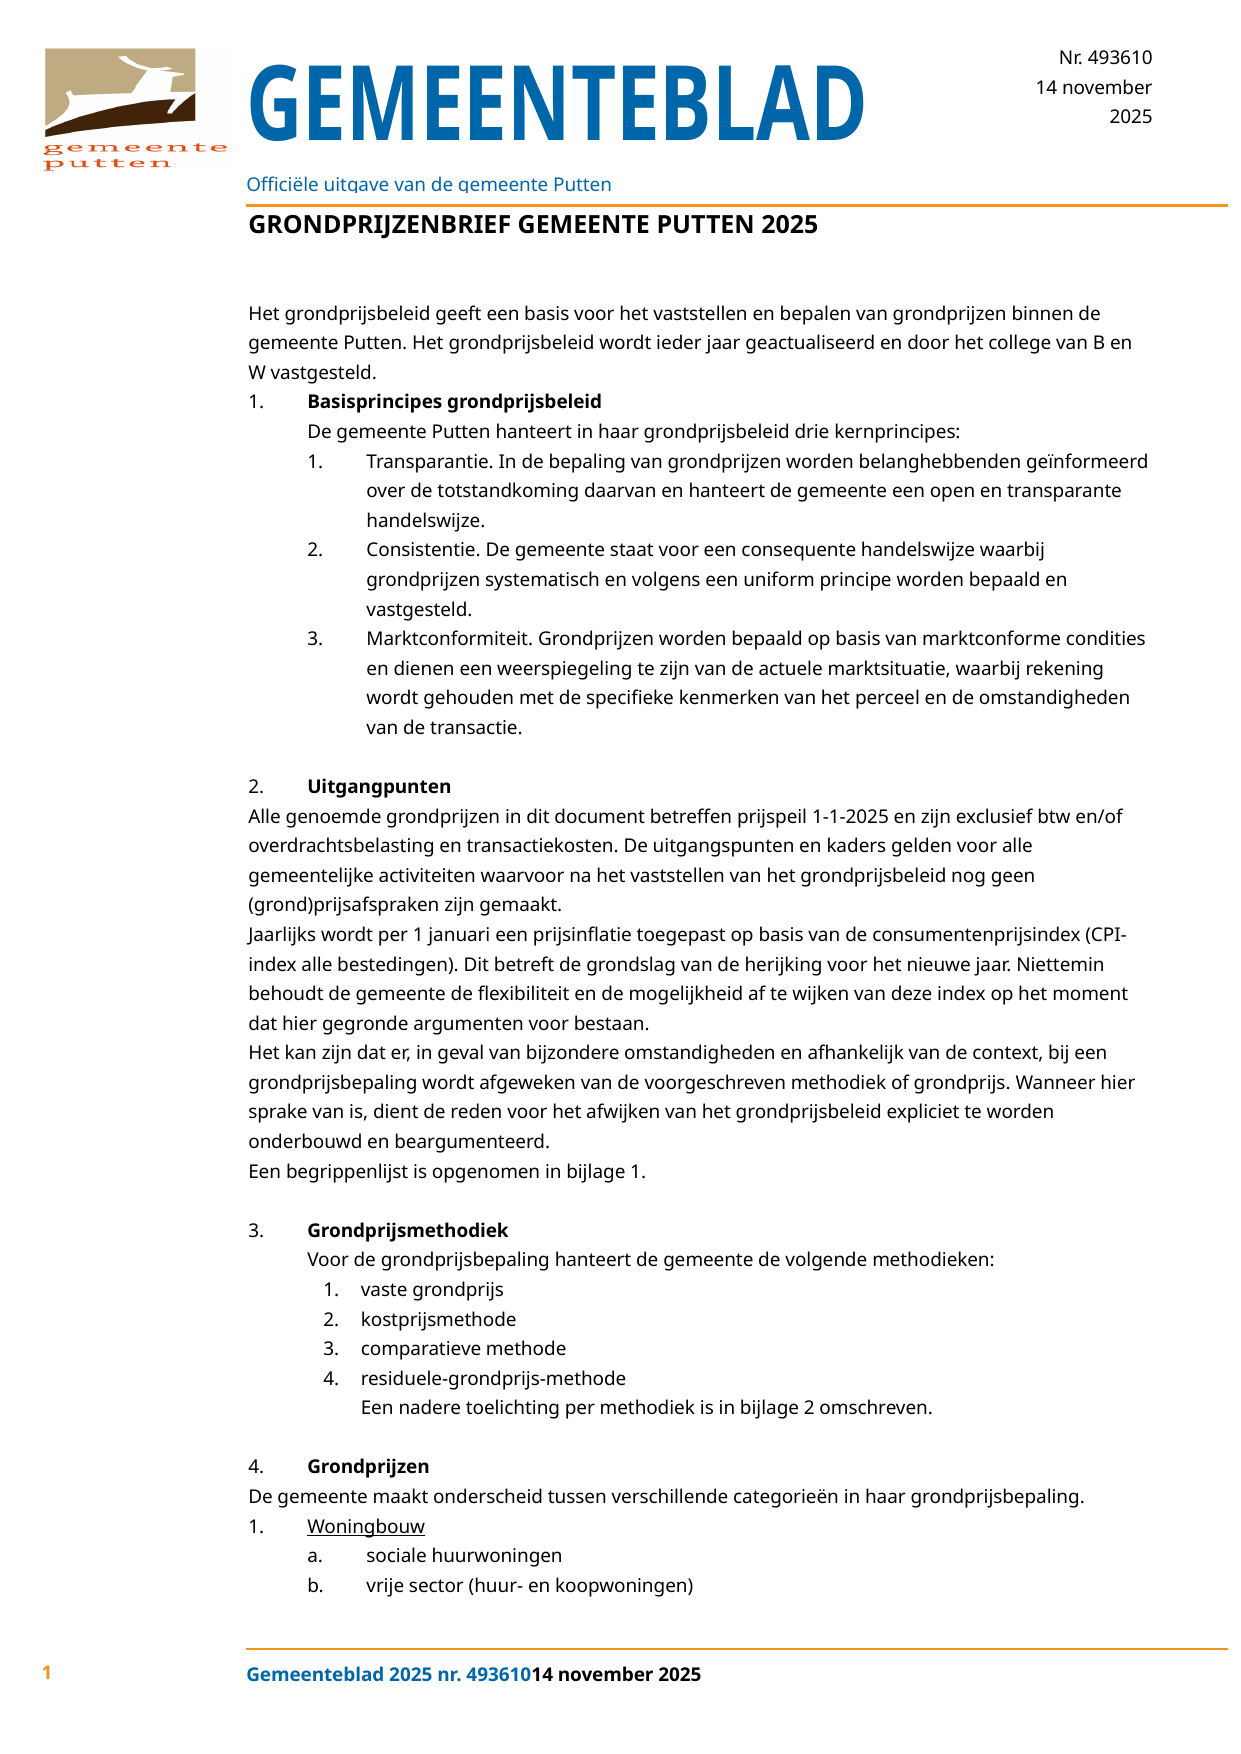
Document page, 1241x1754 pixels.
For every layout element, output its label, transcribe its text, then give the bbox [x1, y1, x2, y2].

list Voor de grondprijsbepaling hanteert de gemeente de volgende methodieken: [248, 1247, 1152, 1272]
list Grondprijsmethodiek [248, 1217, 1152, 1243]
list Basisprincipes grondprijsbeleid [248, 389, 1152, 414]
list Uitgangpunten [248, 773, 1152, 799]
text De gemeente maakt onderscheid tussen verschillende categorieën in haar grondprijsbepaling. [248, 1483, 1152, 1509]
list Grondprijzen [248, 1454, 1152, 1479]
list vrije sector (huur- en koopwoningen) [307, 1572, 1152, 1598]
text Het grondprijsbeleid geeft een basis voor het vaststellen en bepalen van grondprijzen binnen de gemeente Putten. Het grondprijsbeleid wordt ieder jaar geactualiseerd en door het college van B en W vastgesteld. [248, 300, 1152, 385]
text GRONDPRIJZENBRIEF GEMEENTE PUTTEN 2025 [248, 207, 1152, 241]
text Alle genoemde grondprijzen in dit document betreffen prijspeil 1-1-2025 en zijn exclusief btw en/of overdrachtsbelasting en transactiekosten. De uitgangspunten en kaders gelden voor alle gemeentelijke activiteiten waarvoor na het vaststellen van het grondprijsbeleid nog geen (grond)prijsafspraken zijn gemaakt. [248, 803, 1152, 917]
list kostprijsmethode [323, 1306, 1152, 1331]
picture [41, 47, 231, 172]
list Een nadere toelichting per methodiek is in bijlage 2 omschreven. [323, 1394, 1152, 1420]
list vaste grondprijs [323, 1276, 1152, 1302]
list comparatieve methode [323, 1335, 1152, 1361]
text Het kan zijn dat er, in geval van bijzondere omstandigheden en afhankelijk van de context, bij een grondprijsbepaling wordt afgeweken van de voorgeschreven methodiek of grondprijs. Wanneer hier sprake van is, dient de reden voor het afwijken van het grondprijsbeleid expliciet te worden onderbouwd en beargumenteerd. [248, 1039, 1152, 1154]
text Een begrippenlijst is opgenomen in bijlage 1. [248, 1158, 1152, 1183]
list residuele-grondprijs-methode [323, 1365, 1152, 1391]
list Woningbouw [248, 1513, 1152, 1538]
list Marktconformiteit. Grondprijzen worden bepaald op basis van marktconforme condities en dienen een weerspiegeling te zijn van de actuele marktsituatie, waarbij rekening wordt gehouden met de specifieke kenmerken van het perceel en de omstandigheden van de transactie. [307, 625, 1152, 740]
list sociale huurwoningen [307, 1542, 1152, 1568]
list Transparantie. In de bepaling van grondprijzen worden belanghebbenden geïnformeerd over de totstandkoming daarvan en hanteert de gemeente een open en transparante handelswijze. [307, 448, 1152, 533]
text Jaarlijks wordt per 1 januari een prijsinflatie toegepast op basis van de consumentenprijsindex (CPI-index alle bestedingen). Dit betreft de grondslag van de herijking voor het nieuwe jaar. Niettemin behoudt de gemeente de flexibiliteit en de mogelijkheid af te wijken van deze index op het moment dat hier gegronde argumenten voor bestaan. [248, 921, 1152, 1036]
list Consistentie. De gemeente staat voor een consequente handelswijze waarbij grondprijzen systematisch en volgens een uniform principe worden bepaald en vastgesteld. [307, 537, 1152, 621]
list De gemeente Putten hanteert in haar grondprijsbeleid drie kernprincipes: [248, 418, 1152, 444]
